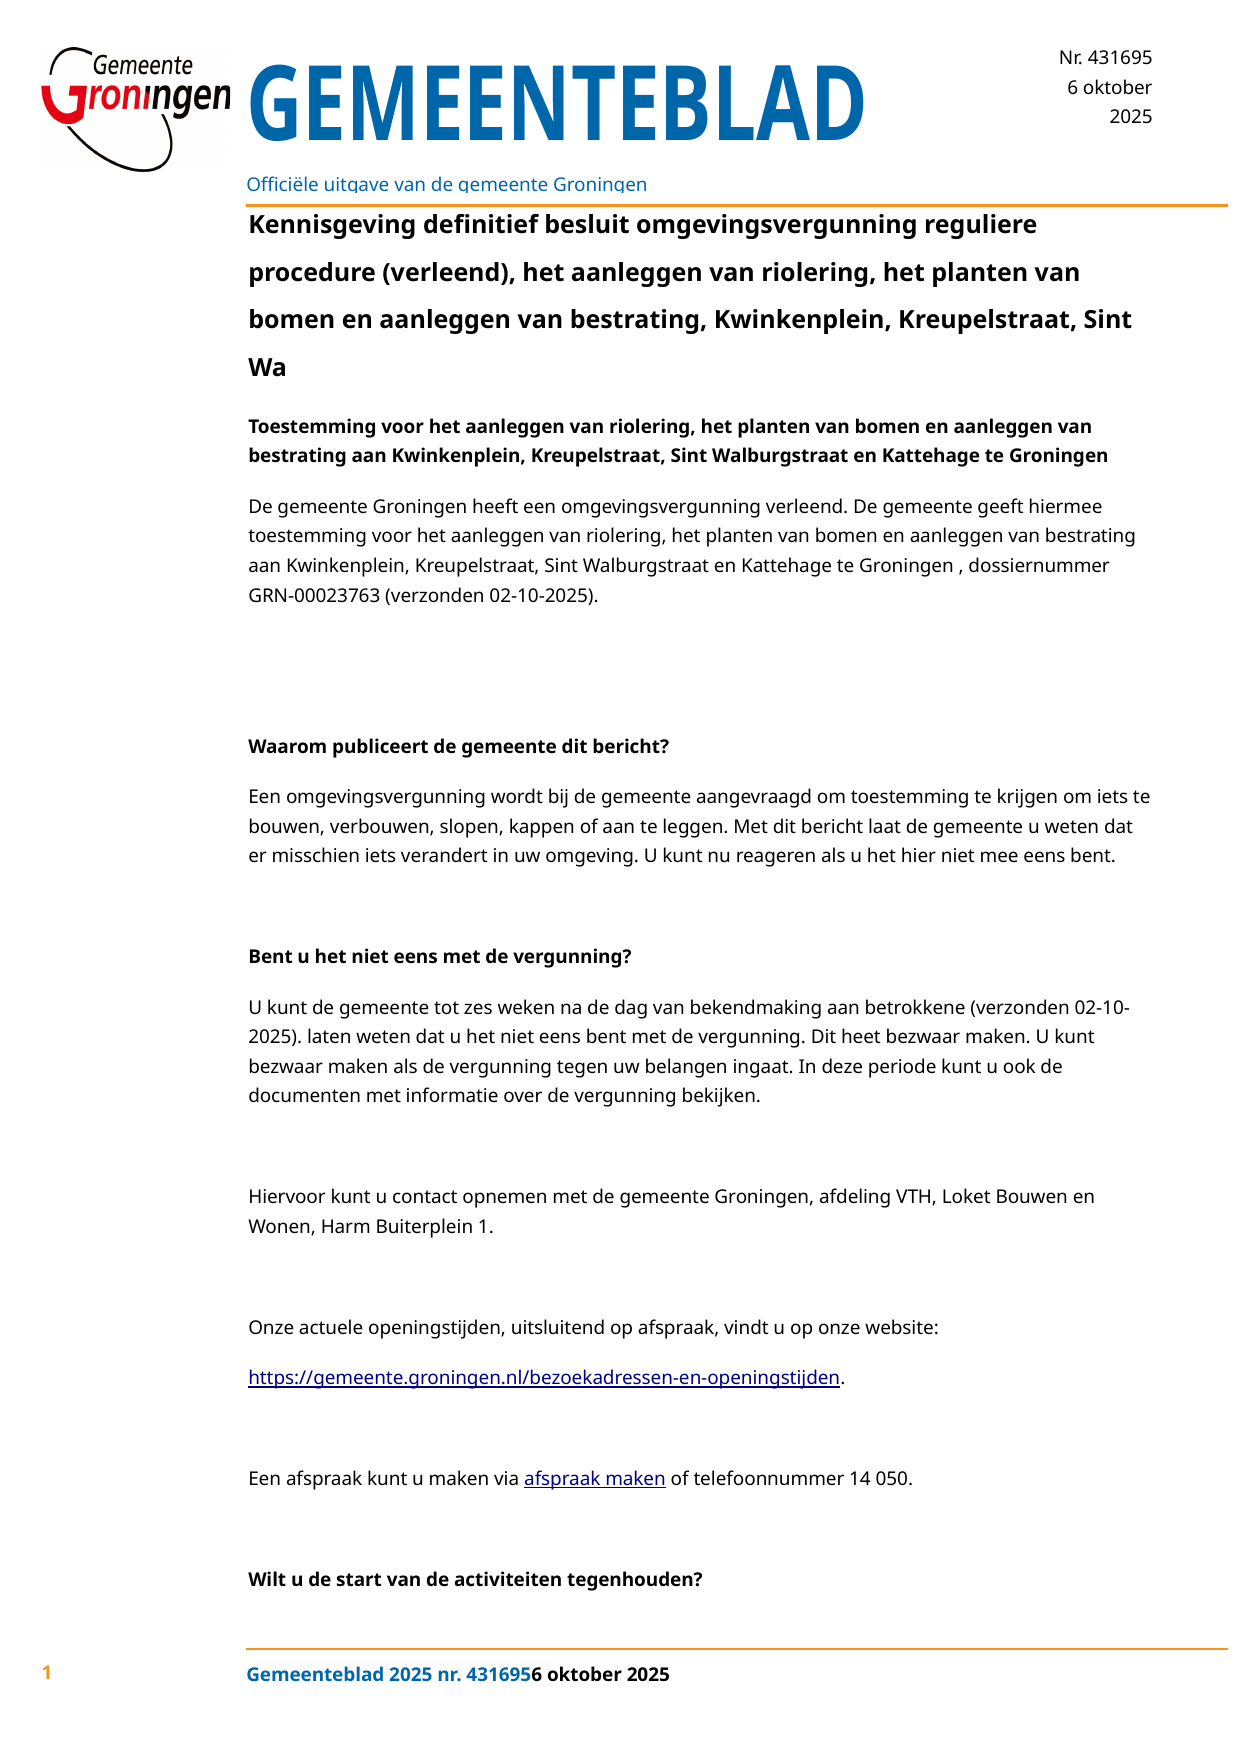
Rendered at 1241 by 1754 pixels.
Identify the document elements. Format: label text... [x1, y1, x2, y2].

text Hiervoor kunt u contact opnemen met de gemeente Groningen, afdeling VTH, Loket Bouwen en Wonen, Harm Buiterplein 1. [248, 1183, 1152, 1239]
text Een afspraak kunt u maken via afspraak maken of telefoonnummer 14 050. [248, 1465, 1152, 1491]
text U kunt de gemeente tot zes weken na de dag van bekendmaking aan betrokkene (verzonden 02-10-2025). laten weten dat u het niet eens bent met de vergunning. Dit heet bezwaar maken. U kunt bezwaar maken als de vergunning tegen uw belangen ingaat. In deze periode kunt u ook de documenten met informatie over de vergunning bekijken. [248, 994, 1152, 1108]
text De gemeente Groningen heeft een omgevingsvergunning verleend. De gemeente geeft hiermee toestemming voor het aanleggen van riolering, het planten van bomen en aanleggen van bestrating aan Kwinkenplein, Kreupelstraat, Sint Walburgstraat en Kattehage te Groningen , dossiernummer GRN-00023763 (verzonden 02-10-2025). [248, 493, 1152, 608]
text Een omgevingsvergunning wordt bij de gemeente aangevraagd om toestemming te krijgen om iets te bouwen, verbouwen, slopen, kappen of aan te leggen. Met dit bericht laat de gemeente u weten dat er misschien iets verandert in uw omgeving. U kunt nu reageren als u het hier niet mee eens bent. [248, 783, 1152, 868]
text Onze actuele openingstijden, uitsluitend op afspraak, vindt u op onze website: [248, 1314, 1152, 1340]
text Bent u het niet eens met de vergunning? [248, 943, 1152, 969]
text Waarom publiceert de gemeente dit bericht? [248, 733, 1152, 759]
text Toestemming voor het aanleggen van riolering, het planten van bomen en aanleggen van bestrating aan Kwinkenplein, Kreupelstraat, Sint Walburgstraat en Kattehage te Groningen [248, 413, 1152, 468]
text Kennisgeving definitief besluit omgevingsvergunning reguliere procedure (verleend), het aanleggen van riolering, het planten van bomen en aanleggen van bestrating, Kwinkenplein, Kreupelstraat, Sint Wa [248, 207, 1152, 384]
picture [41, 47, 231, 172]
text https://gemeente.groningen.nl/bezoekadressen-en-openingstijden. [248, 1364, 1152, 1390]
text Wilt u de start van de activiteiten tegenhouden? [248, 1566, 1152, 1592]
